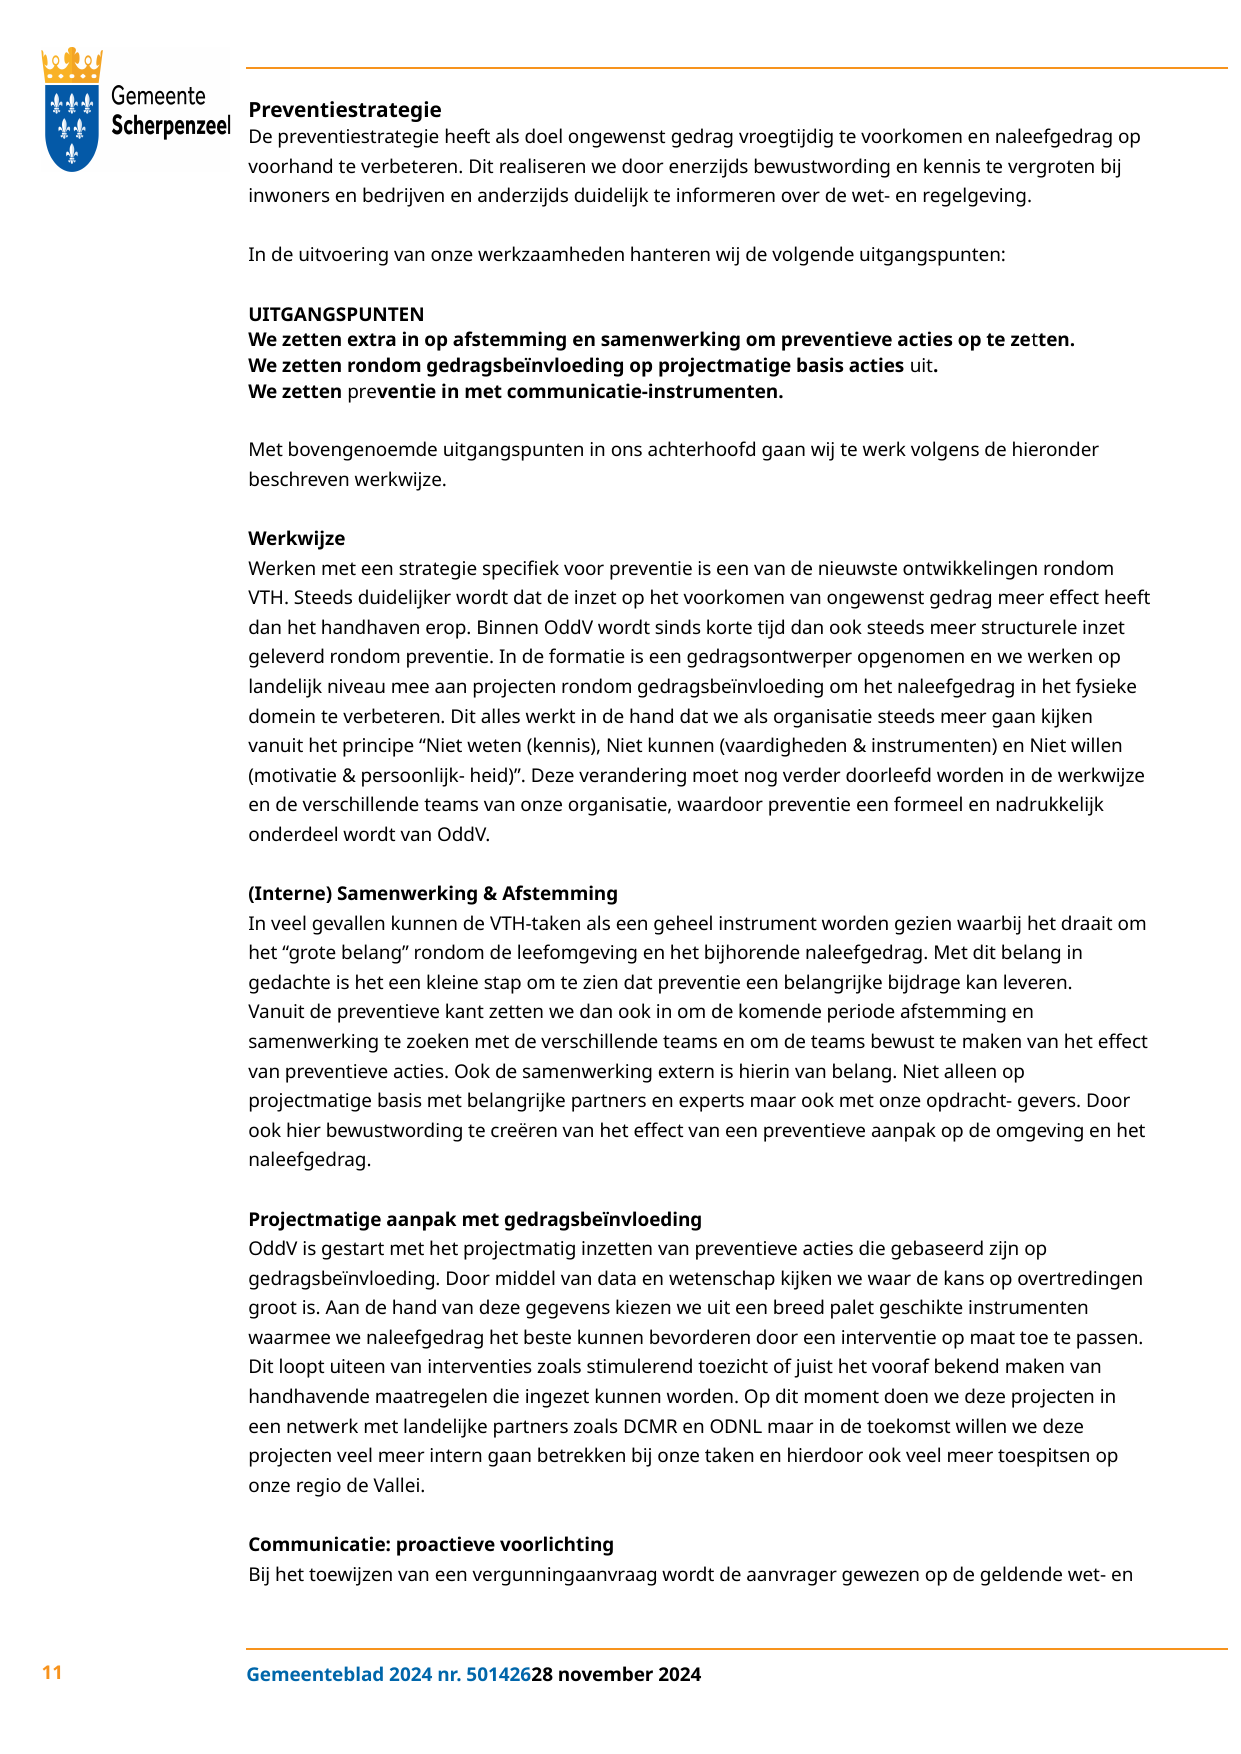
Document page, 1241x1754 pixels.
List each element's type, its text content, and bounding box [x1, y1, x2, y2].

text (Interne) Samenwerking & Afstemming [248, 880, 1152, 906]
text In veel gevallen kunnen de VTH-taken als een geheel instrument worden gezien waarbij het draait om het “grote belang” rondom de leefomgeving en het bijhorende naleefgedrag. Met dit belang in gedachte is het een kleine stap om te zien dat preventie een belangrijke bijdrage kan leveren. [248, 910, 1152, 995]
table_cell We zetten rondom gedragsbeïnvloeding op projectmatige basis acties uit. [248, 352, 1152, 378]
text In de uitvoering van onze werkzaamheden hanteren wij de volgende uitgangspunten: [248, 242, 1152, 267]
text Communicatie: proactieve voorlichting [248, 1531, 1152, 1557]
text Werken met een strategie specifiek voor preventie is een van de nieuwste ontwikkelingen rondom VTH. Steeds duidelijker wordt dat de inzet op het voorkomen van ongewenst gedrag meer effect heeft dan het handhaven erop. Binnen OddV wordt sinds korte tijd dan ook steeds meer structurele inzet geleverd rondom preventie. In de formatie is een gedragsontwerper opgenomen en we werken op landelijk niveau mee aan projecten rondom gedragsbeïnvloeding om het naleefgedrag in het fysieke domein te verbeteren. Dit alles werkt in de hand dat we als organisatie steeds meer gaan kijken vanuit het principe “Niet weten (kennis), Niet kunnen (vaardigheden & instrumenten) en Niet willen (motivatie & persoonlijk- heid)”. Deze verandering moet nog verder doorleefd worden in de werkwijze en de verschillende teams van onze organisatie, waardoor preventie een formeel en nadrukkelijk onderdeel wordt van OddV. [248, 555, 1152, 847]
text Met bovengenoemde uitgangspunten in ons achterhoofd gaan wij te werk volgens de hieronder beschreven werkwijze. [248, 437, 1152, 492]
picture [41, 47, 231, 172]
text Preventiestrategie [248, 95, 1152, 123]
text Bij het toewijzen van een vergunningaanvraag wordt de aanvrager gewezen op de geldende wet- en [248, 1561, 1152, 1586]
table_cell We zetten extra in op afstemming en samenwerking om preventieve acties op te zetten. [248, 327, 1152, 352]
table_cell We zetten preventie in met communicatie-instrumenten. [248, 378, 1152, 404]
table_header UITGANGSPUNTEN [248, 301, 1152, 327]
text De preventiestrategie heeft als doel ongewenst gedrag vroegtijdig te voorkomen en naleefgedrag op voorhand te verbeteren. Dit realiseren we door enerzijds bewustwording en kennis te vergroten bij inwoners en bedrijven en anderzijds duidelijk te informeren over de wet- en regelgeving. [248, 123, 1152, 208]
text Projectmatige aanpak met gedragsbeïnvloeding [248, 1206, 1152, 1231]
text Vanuit de preventieve kant zetten we dan ook in om de komende periode afstemming en samenwerking te zoeken met de verschillende teams en om de teams bewust te maken van het effect van preventieve acties. Ook de samenwerking extern is hierin van belang. Niet alleen op projectmatige basis met belangrijke partners en experts maar ook met onze opdracht- gevers. Door ook hier bewustwording te creëren van het effect van een preventieve aanpak op de omgeving en het naleefgedrag. [248, 999, 1152, 1172]
text Werkwijze [248, 525, 1152, 551]
text OddV is gestart met het projectmatig inzetten van preventieve acties die gebaseerd zijn op gedragsbeïnvloeding. Door middel van data en wetenschap kijken we waar de kans op overtredingen groot is. Aan de hand van deze gegevens kiezen we uit een breed palet geschikte instrumenten waarmee we naleefgedrag het beste kunnen bevorderen door een interventie op maat toe te passen. Dit loopt uiteen van interventies zoals stimulerend toezicht of juist het vooraf bekend maken van handhavende maatregelen die ingezet kunnen worden. Op dit moment doen we deze projecten in een netwerk met landelijke partners zoals DCMR en ODNL maar in de toekomst willen we deze projecten veel meer intern gaan betrekken bij onze taken en hierdoor ook veel meer toespitsen op onze regio de Vallei. [248, 1235, 1152, 1498]
